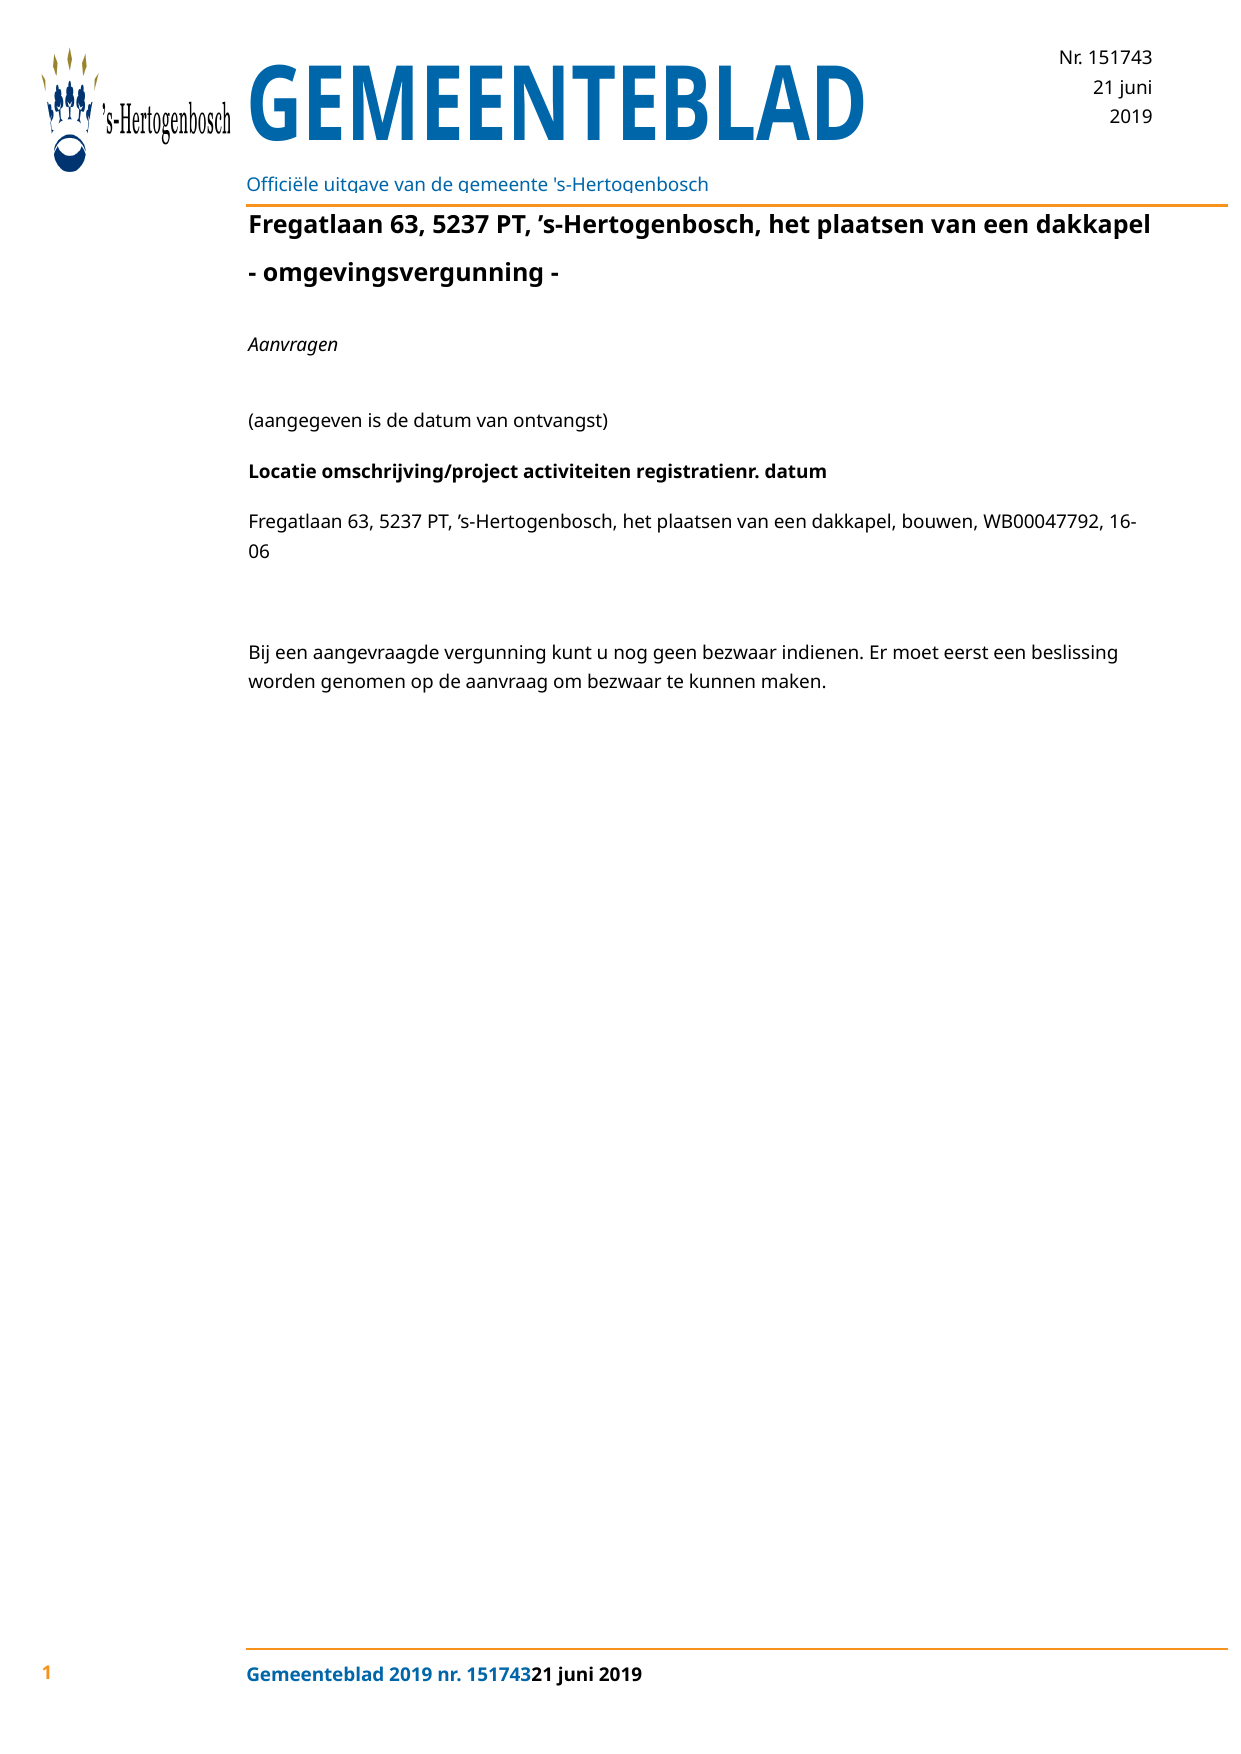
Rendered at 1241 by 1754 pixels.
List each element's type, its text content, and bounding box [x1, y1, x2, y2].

text Bij een aangevraagde vergunning kunt u nog geen bezwaar indienen. Er moet eerst een beslissing worden genomen op de aanvraag om bezwaar te kunnen maken. [248, 639, 1152, 694]
text Fregatlaan 63, 5237 PT, ’s-Hertogenbosch, het plaatsen van een dakkapel - omgevingsvergunning - [248, 207, 1152, 288]
picture [41, 47, 231, 172]
text Locatie omschrijving/project activiteiten registratienr. datum [248, 458, 1152, 484]
text (aangegeven is de datum van ontvangst) [248, 408, 1152, 433]
text Fregatlaan 63, 5237 PT, ’s-Hertogenbosch, het plaatsen van een dakkapel, bouwen, WB00047792, 16-06 [248, 508, 1152, 564]
text Aanvragen [248, 331, 1152, 357]
